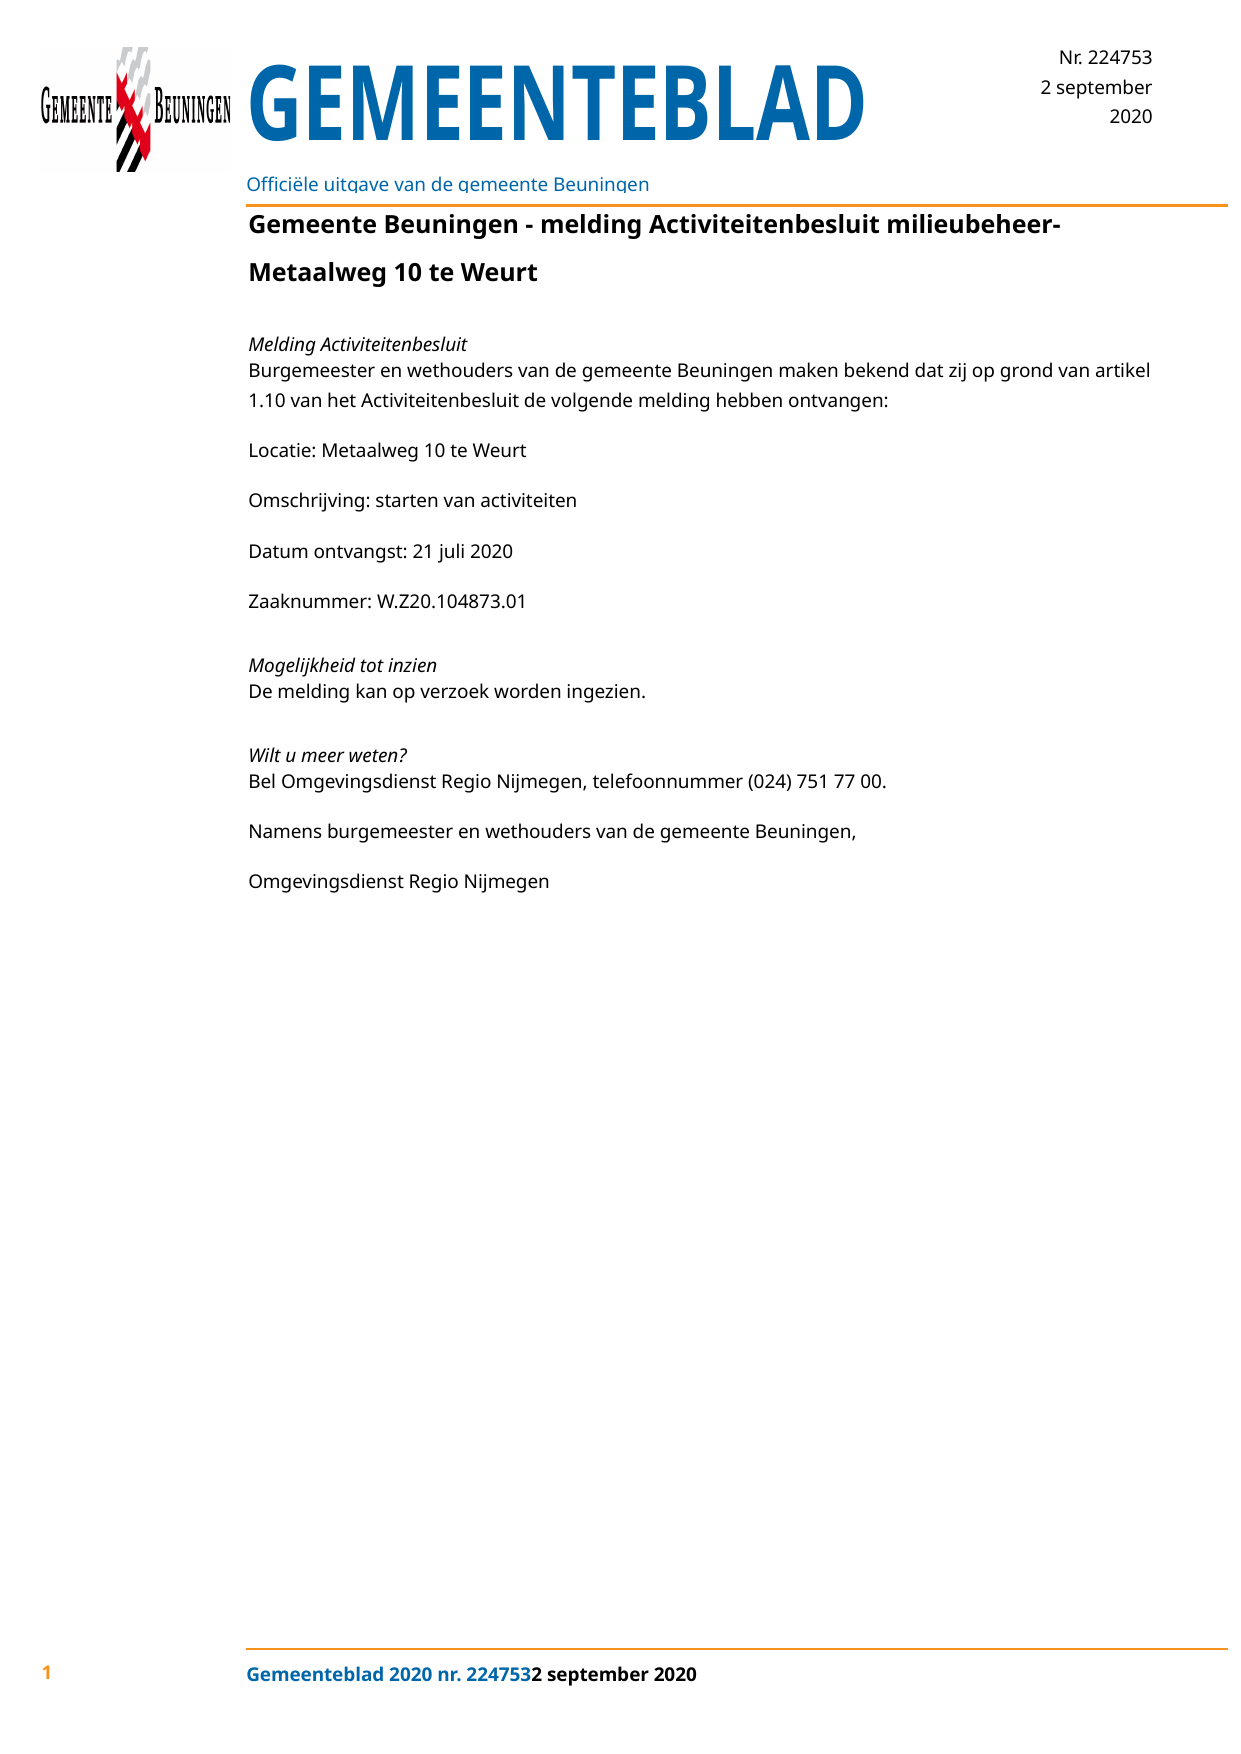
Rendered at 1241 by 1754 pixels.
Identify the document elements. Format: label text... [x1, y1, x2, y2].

text Locatie: Metaalweg 10 te Weurt [248, 437, 1152, 463]
text Omgevingsdienst Regio Nijmegen [248, 869, 1152, 894]
picture [41, 47, 231, 172]
text Namens burgemeester en wethouders van de gemeente Beuningen, [248, 818, 1152, 844]
text Gemeente Beuningen - melding Activiteitenbesluit milieubeheer- Metaalweg 10 te Weurt [248, 207, 1152, 288]
text Melding Activiteitenbesluit [248, 331, 1152, 357]
text Datum ontvangst: 21 juli 2020 [248, 538, 1152, 564]
text De melding kan op verzoek worden ingezien. [248, 678, 1152, 704]
text Mogelijkheid tot inzien [248, 652, 1152, 678]
text Burgemeester en wethouders van de gemeente Beuningen maken bekend dat zij op grond van artikel 1.10 van het Activiteitenbesluit de volgende melding hebben ontvangen: [248, 357, 1152, 412]
text Zaaknummer: W.Z20.104873.01 [248, 588, 1152, 614]
text Bel Omgevingsdienst Regio Nijmegen, telefoonnummer (024) 751 77 00. [248, 768, 1152, 793]
text Wilt u meer weten? [248, 742, 1152, 768]
text Omschrijving: starten van activiteiten [248, 488, 1152, 513]
